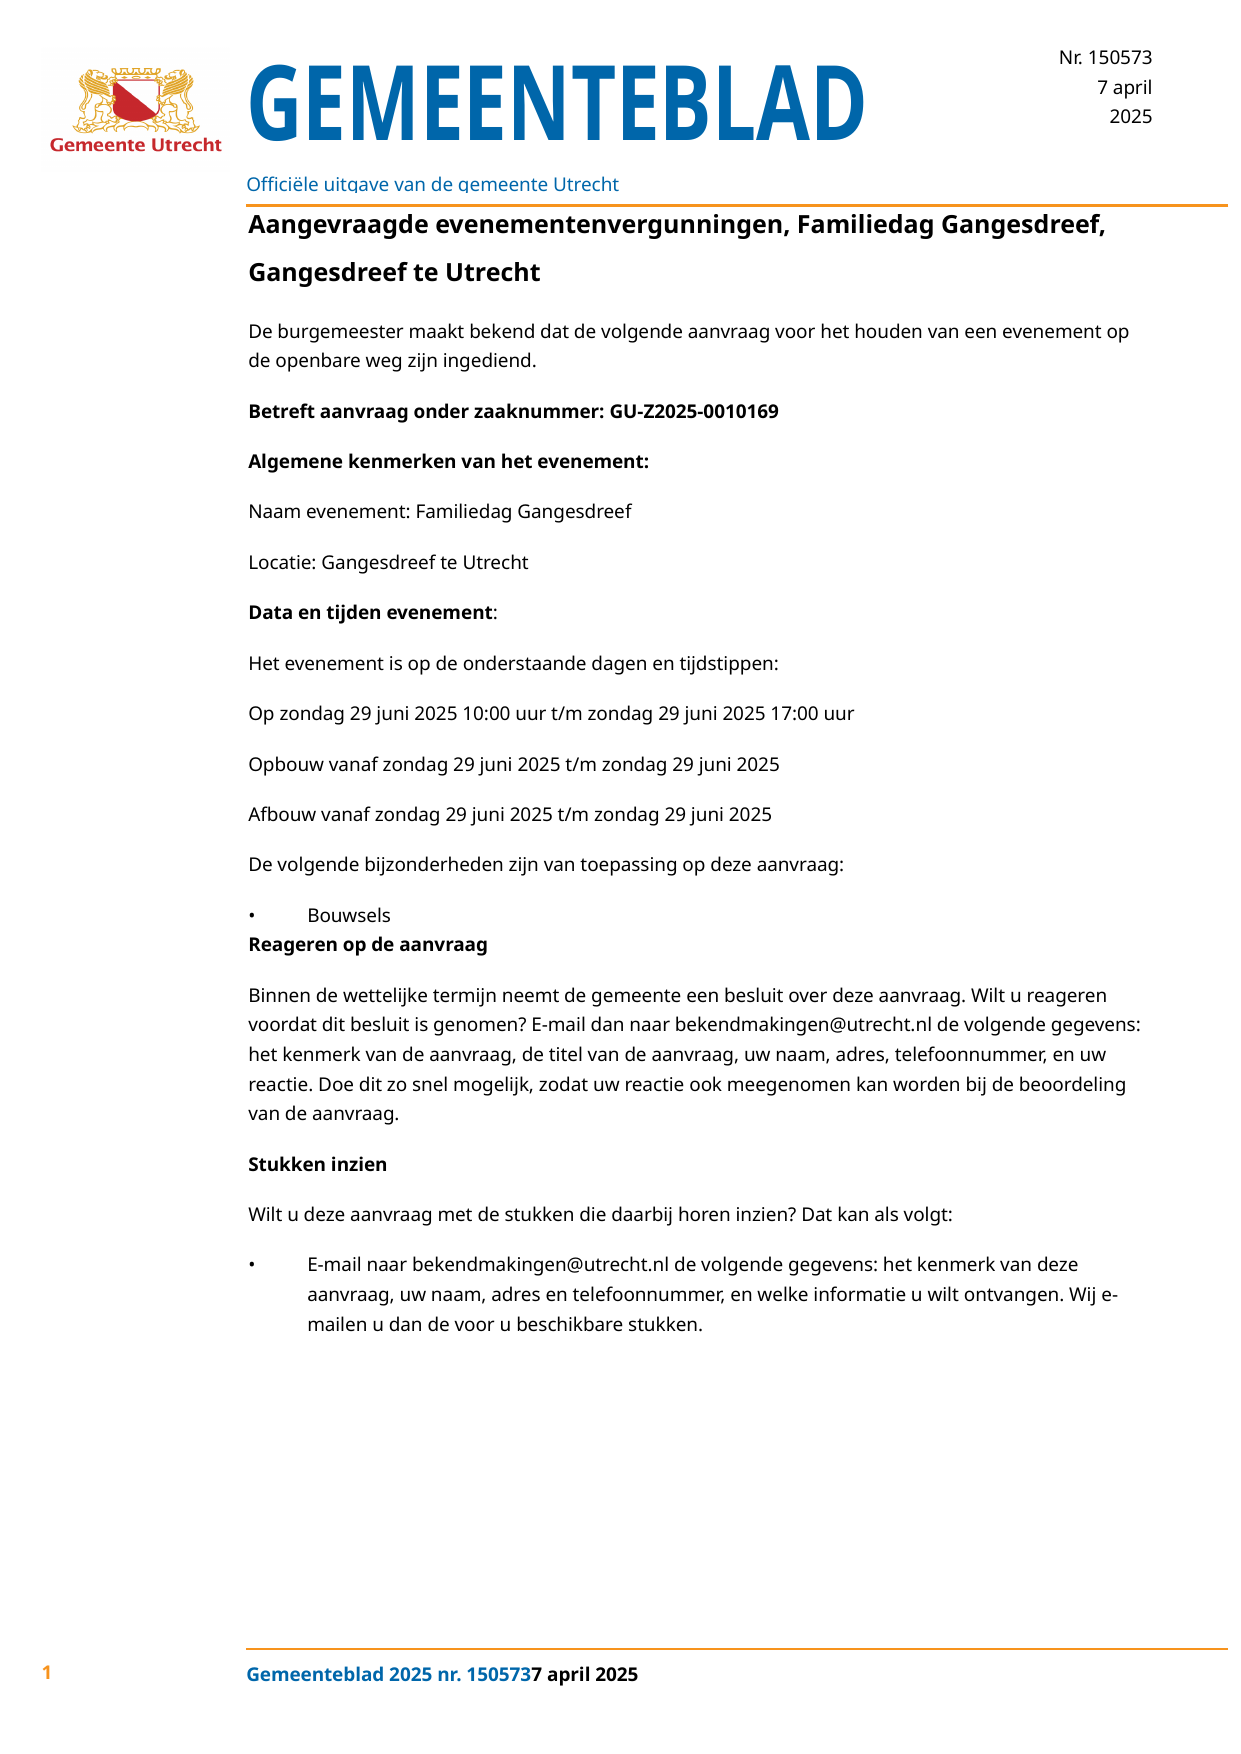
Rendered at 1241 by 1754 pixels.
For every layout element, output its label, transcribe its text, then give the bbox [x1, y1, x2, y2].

text Data en tijden evenement: [248, 599, 1152, 625]
text Algemene kenmerken van het evenement: [248, 448, 1152, 474]
text Binnen de wettelijke termijn neemt de gemeente een besluit over deze aanvraag. Wilt u reageren voordat dit besluit is genomen? E-mail dan naar bekendmakingen@utrecht.nl de volgende gegevens: het kenmerk van de aanvraag, de titel van de aanvraag, uw naam, adres, telefoonnummer, en uw reactie. Doe dit zo snel mogelijk, zodat uw reactie ook meegenomen kan worden bij de beoordeling van de aanvraag. [248, 982, 1152, 1126]
text Aangevraagde evenementenvergunningen, Familiedag Gangesdreef, Gangesdreef te Utrecht [248, 207, 1152, 288]
text De burgemeester maakt bekend dat de volgende aanvraag voor het houden van een evenement op de openbare weg zijn ingediend. [248, 318, 1152, 373]
text Het evenement is op de onderstaande dagen en tijdstippen: [248, 650, 1152, 676]
text Reageren op de aanvraag [248, 932, 1152, 957]
text Stukken inzien [248, 1151, 1152, 1177]
list Bouwsels [248, 902, 1152, 928]
text Locatie: Gangesdreef te Utrecht [248, 549, 1152, 575]
text Wilt u deze aanvraag met de stukken die daarbij horen inzien? Dat kan als volgt: [248, 1201, 1152, 1227]
list E-mail naar bekendmakingen@utrecht.nl de volgende gegevens: het kenmerk van deze aanvraag, uw naam, adres en telefoonnummer, en welke informatie u wilt ontvangen. Wij e-mailen u dan de voor u beschikbare stukken. [248, 1252, 1152, 1337]
text Op zondag 29 juni 2025 10:00 uur t/m zondag 29 juni 2025 17:00 uur [248, 700, 1152, 726]
text Betreft aanvraag onder zaaknummer: GU-Z2025-0010169 [248, 398, 1152, 424]
text Naam evenement: Familiedag Gangesdreef [248, 499, 1152, 524]
text Afbouw vanaf zondag 29 juni 2025 t/m zondag 29 juni 2025 [248, 801, 1152, 827]
text Opbouw vanaf zondag 29 juni 2025 t/m zondag 29 juni 2025 [248, 751, 1152, 777]
picture [41, 47, 231, 172]
text De volgende bijzonderheden zijn van toepassing op deze aanvraag: [248, 852, 1152, 877]
